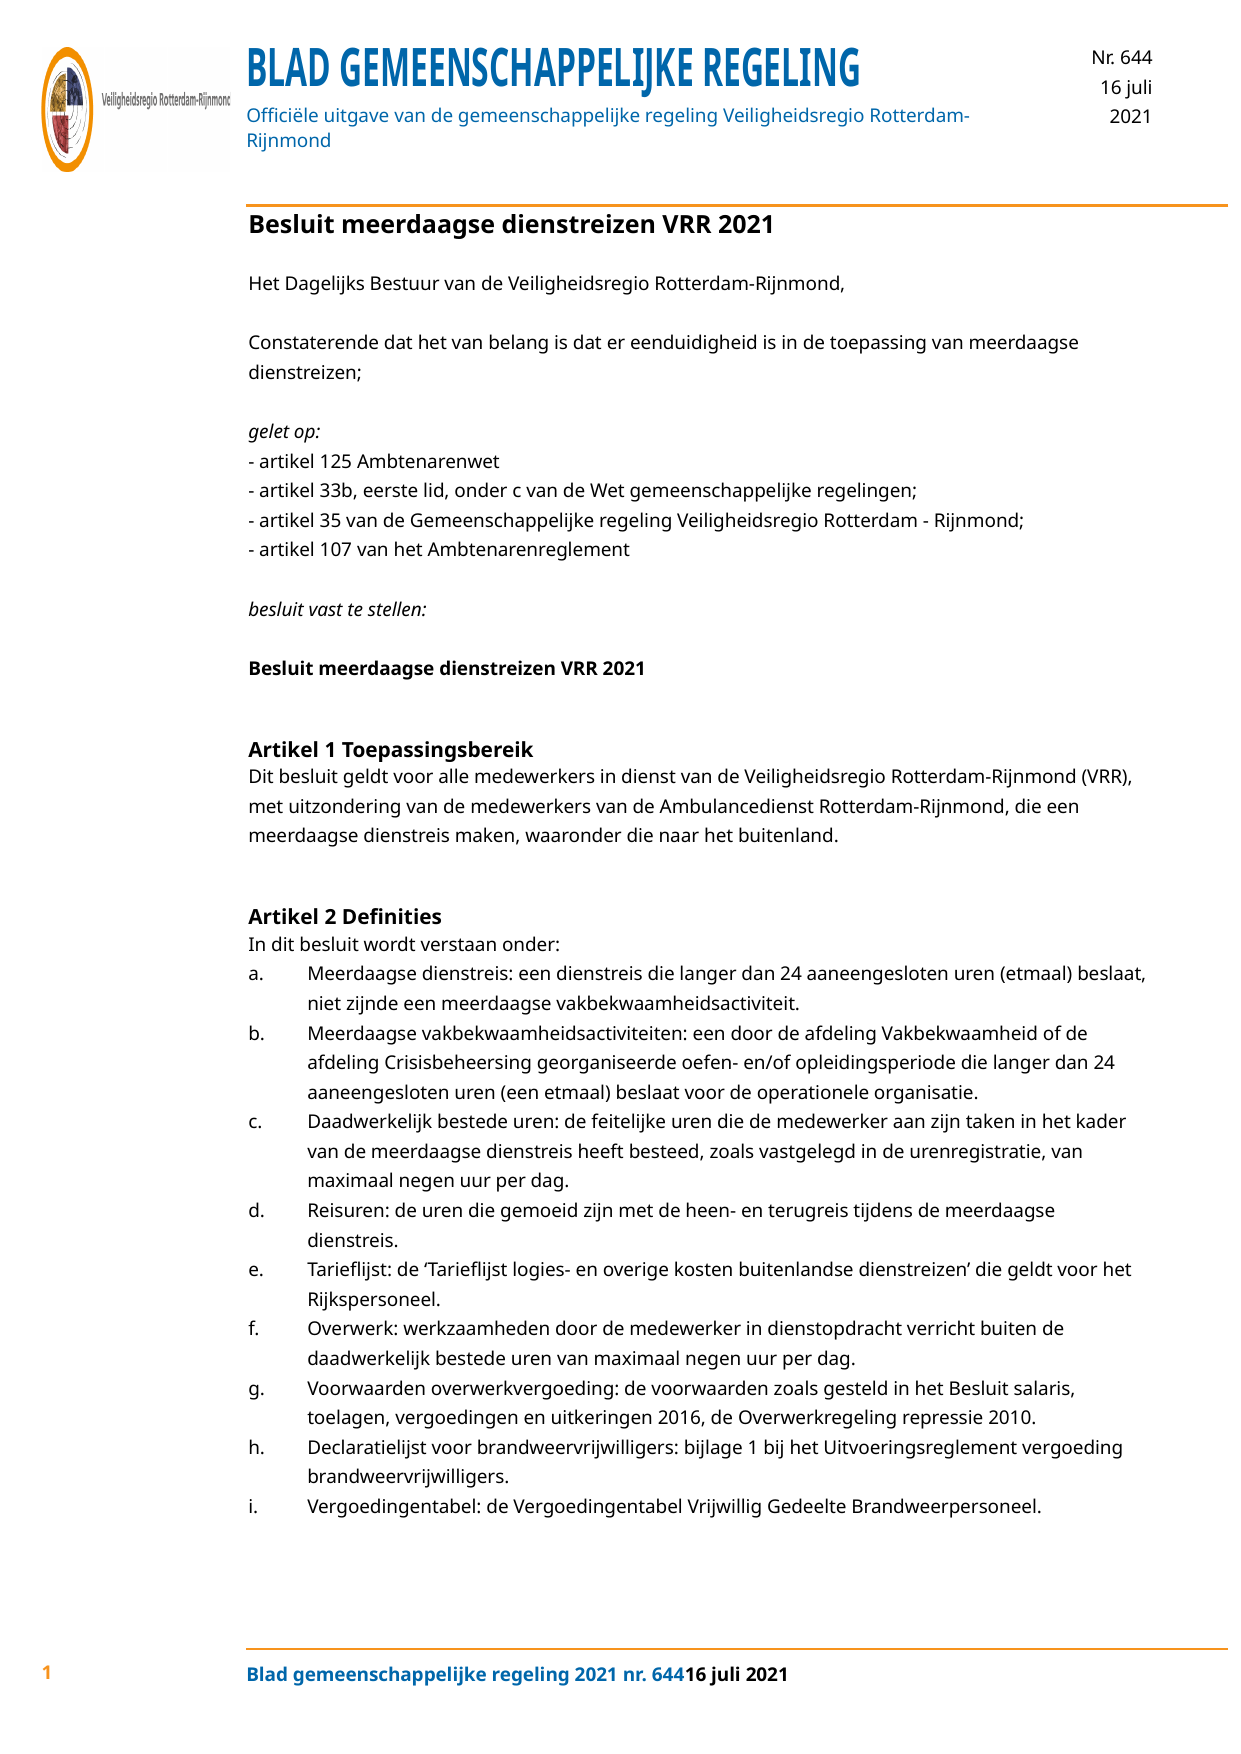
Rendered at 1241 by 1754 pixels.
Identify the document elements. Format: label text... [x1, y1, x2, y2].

list Meerdaagse vakbekwaamheidsactiviteiten: een door de afdeling Vakbekwaamheid of de afdeling Crisisbeheersing georganiseerde oefen- en/of opleidingsperiode die langer dan 24 aaneengesloten uren (een etmaal) beslaat voor de operationele organisatie. [248, 1020, 1152, 1104]
text Artikel 2 Definities [248, 902, 1152, 931]
list Daadwerkelijk bestede uren: de feitelijke uren die de medewerker aan zijn taken in het kader van de meerdaagse dienstreis heeft besteed, zoals vastgelegd in de urenregistratie, van maximaal negen uur per dag. [248, 1108, 1152, 1193]
list Overwerk: werkzaamheden door de medewerker in dienstopdracht verricht buiten de daadwerkelijk bestede uren van maximaal negen uur per dag. [248, 1316, 1152, 1371]
text Dit besluit geldt voor alle medewerkers in dienst van de Veiligheidsregio Rotterdam-Rijnmond (VRR), met uitzondering van de medewerkers van de Ambulancedienst Rotterdam-Rijnmond, die een meerdaagse dienstreis maken, waaronder die naar het buitenland. [248, 763, 1152, 848]
list Vergoedingentabel: de Vergoedingentabel Vrijwillig Gedeelte Brandweerpersoneel. [248, 1493, 1152, 1519]
text - artikel 35 van de Gemeenschappelijke regeling Veiligheidsregio Rotterdam - Rijnmond; [248, 507, 1152, 533]
text Besluit meerdaagse dienstreizen VRR 2021 [248, 207, 1152, 241]
text Besluit meerdaagse dienstreizen VRR 2021 [248, 655, 1152, 681]
text - artikel 125 Ambtenarenwet [248, 448, 1152, 473]
text Artikel 1 Toepassingsbereik [248, 735, 1152, 763]
list Meerdaagse dienstreis: een dienstreis die langer dan 24 aaneengesloten uren (etmaal) beslaat, niet zijnde een meerdaagse vakbekwaamheidsactiviteit. [248, 961, 1152, 1016]
text - artikel 33b, eerste lid, onder c van de Wet gemeenschappelijke regelingen; [248, 477, 1152, 503]
text Het Dagelijks Bestuur van de Veiligheidsregio Rotterdam-Rijnmond, [248, 270, 1152, 296]
text gelet op: [248, 418, 1152, 444]
list Reisuren: de uren die gemoeid zijn met de heen- en terugreis tijdens de meerdaagse dienstreis. [248, 1197, 1152, 1252]
picture [41, 47, 231, 172]
text - artikel 107 van het Ambtenarenreglement [248, 537, 1152, 562]
list Tarieflijst: de ‘Tarieflijst logies- en overige kosten buitenlandse dienstreizen’ die geldt voor het Rijkspersoneel. [248, 1256, 1152, 1312]
list Voorwaarden overwerkvergoeding: de voorwaarden zoals gesteld in het Besluit salaris, toelagen, vergoedingen en uitkeringen 2016, de Overwerkregeling repressie 2010. [248, 1375, 1152, 1430]
text Constaterende dat het van belang is dat er eenduidigheid is in de toepassing van meerdaagse dienstreizen; [248, 329, 1152, 385]
list Declaratielijst voor brandweervrijwilligers: bijlage 1 bij het Uitvoeringsreglement vergoeding brandweervrijwilligers. [248, 1434, 1152, 1489]
text besluit vast te stellen: [248, 596, 1152, 621]
text In dit besluit wordt verstaan onder: [248, 931, 1152, 957]
